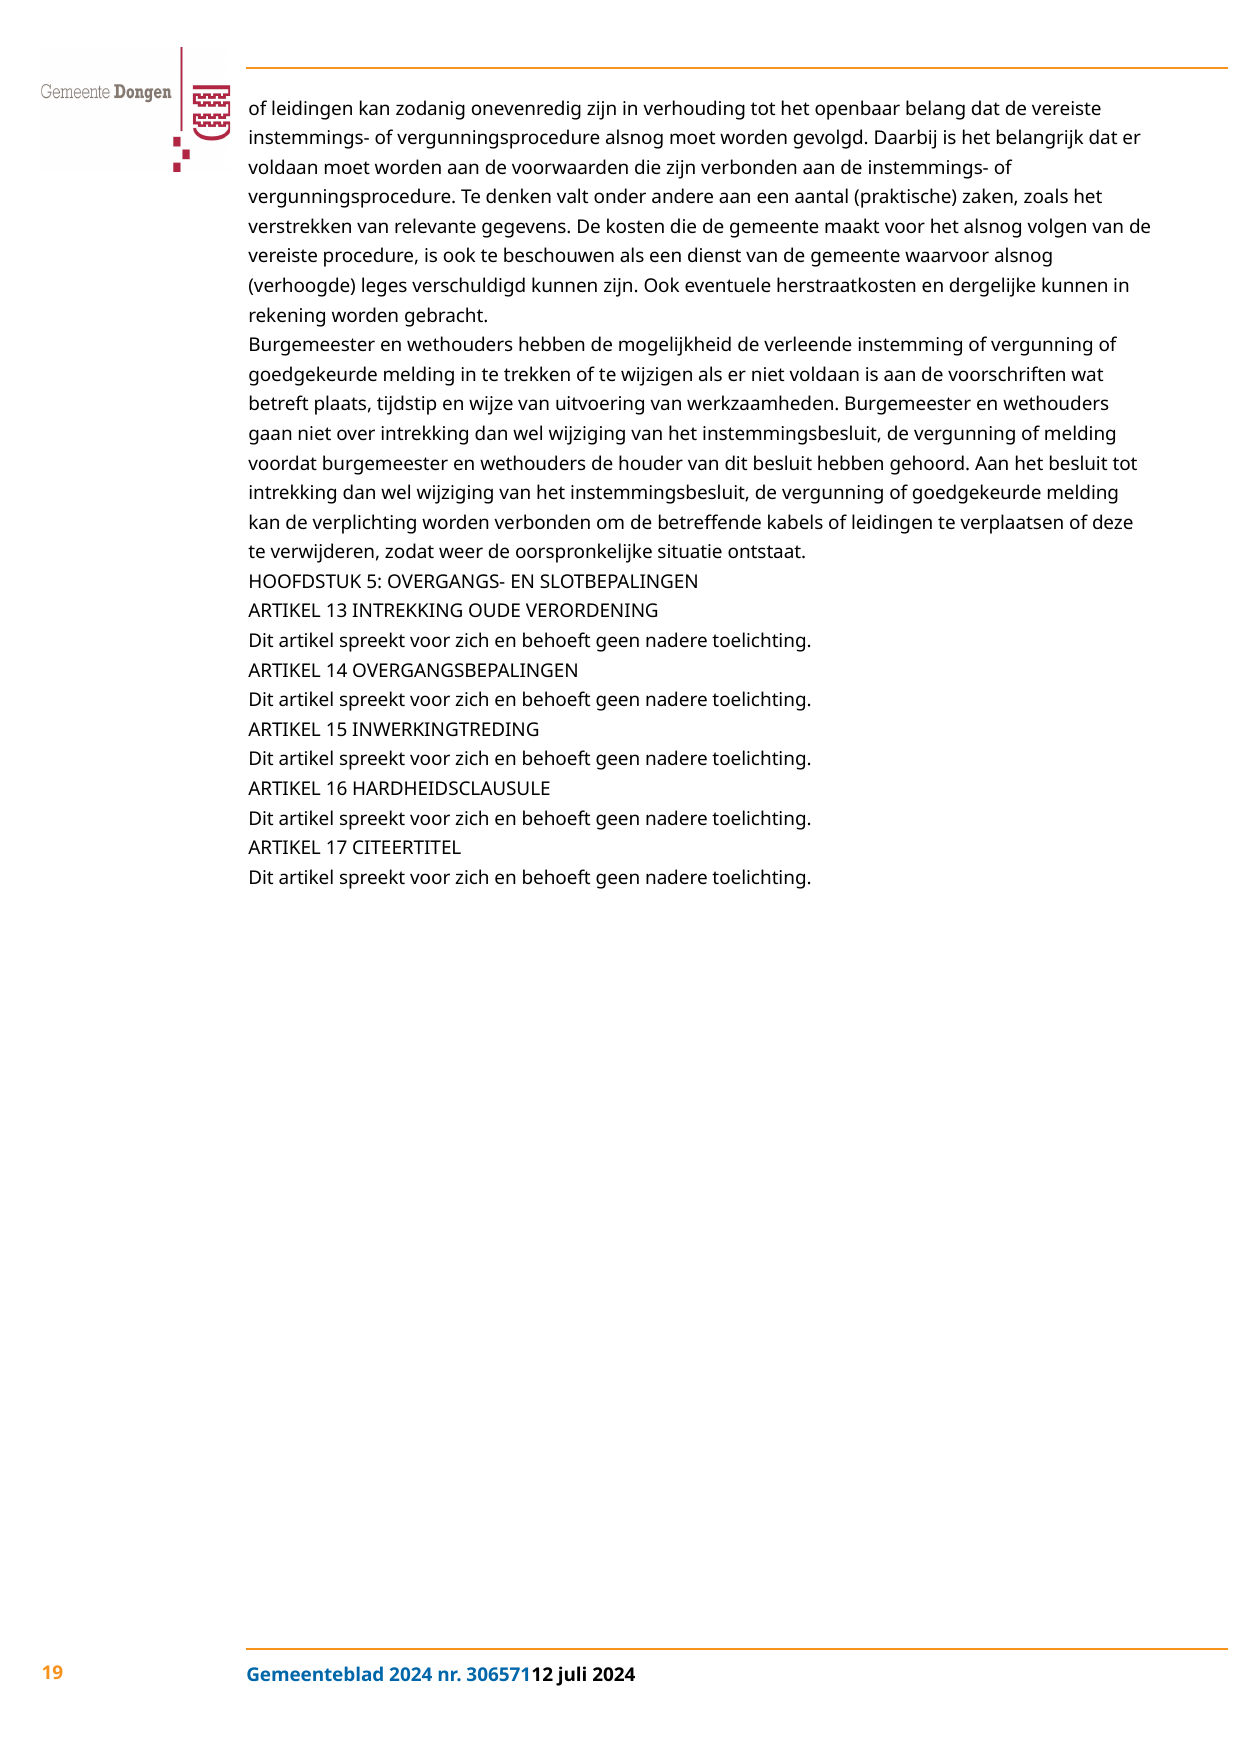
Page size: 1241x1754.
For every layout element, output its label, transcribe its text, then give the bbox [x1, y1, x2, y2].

picture [41, 47, 231, 172]
text ARTIKEL 15 INWERKINGTREDING [248, 716, 1152, 742]
text of leidingen kan zodanig onevenredig zijn in verhouding tot het openbaar belang dat de vereiste instemmings- of vergunningsprocedure alsnog moet worden gevolgd. Daarbij is het belangrijk dat er voldaan moet worden aan de voorwaarden die zijn verbonden aan de instemmings- of vergunningsprocedure. Te denken valt onder andere aan een aantal (praktische) zaken, zoals het verstrekken van relevante gegevens. De kosten die de gemeente maakt voor het alsnog volgen van de vereiste procedure, is ook te beschouwen als een dienst van de gemeente waarvoor alsnog (verhoogde) leges verschuldigd kunnen zijn. Ook eventuele herstraatkosten en dergelijke kunnen in rekening worden gebracht. [248, 95, 1152, 328]
text ARTIKEL 17 CITEERTITEL [248, 834, 1152, 860]
text HOOFDSTUK 5: OVERGANGS- EN SLOTBEPALINGEN [248, 568, 1152, 594]
text ARTIKEL 13 INTREKKING OUDE VERORDENING [248, 598, 1152, 623]
text Dit artikel spreekt voor zich en behoeft geen nadere toelichting. [248, 627, 1152, 653]
text ARTIKEL 14 OVERGANGSBEPALINGEN [248, 657, 1152, 683]
text Burgemeester en wethouders hebben de mogelijkheid de verleende instemming of vergunning of goedgekeurde melding in te trekken of te wijzigen als er niet voldaan is aan de voorschriften wat betreft plaats, tijdstip en wijze van uitvoering van werkzaamheden. Burgemeester en wethouders gaan niet over intrekking dan wel wijziging van het instemmingsbesluit, de vergunning of melding voordat burgemeester en wethouders de houder van dit besluit hebben gehoord. Aan het besluit tot intrekking dan wel wijziging van het instemmingsbesluit, de vergunning of goedgekeurde melding kan de verplichting worden verbonden om de betreffende kabels of leidingen te verplaatsen of deze te verwijderen, zodat weer de oorspronkelijke situatie ontstaat. [248, 331, 1152, 564]
text ARTIKEL 16 HARDHEIDSCLAUSULE [248, 775, 1152, 801]
text Dit artikel spreekt voor zich en behoeft geen nadere toelichting. [248, 805, 1152, 831]
text Dit artikel spreekt voor zich en behoeft geen nadere toelichting. [248, 746, 1152, 771]
text Dit artikel spreekt voor zich en behoeft geen nadere toelichting. [248, 864, 1152, 890]
text Dit artikel spreekt voor zich en behoeft geen nadere toelichting. [248, 686, 1152, 712]
